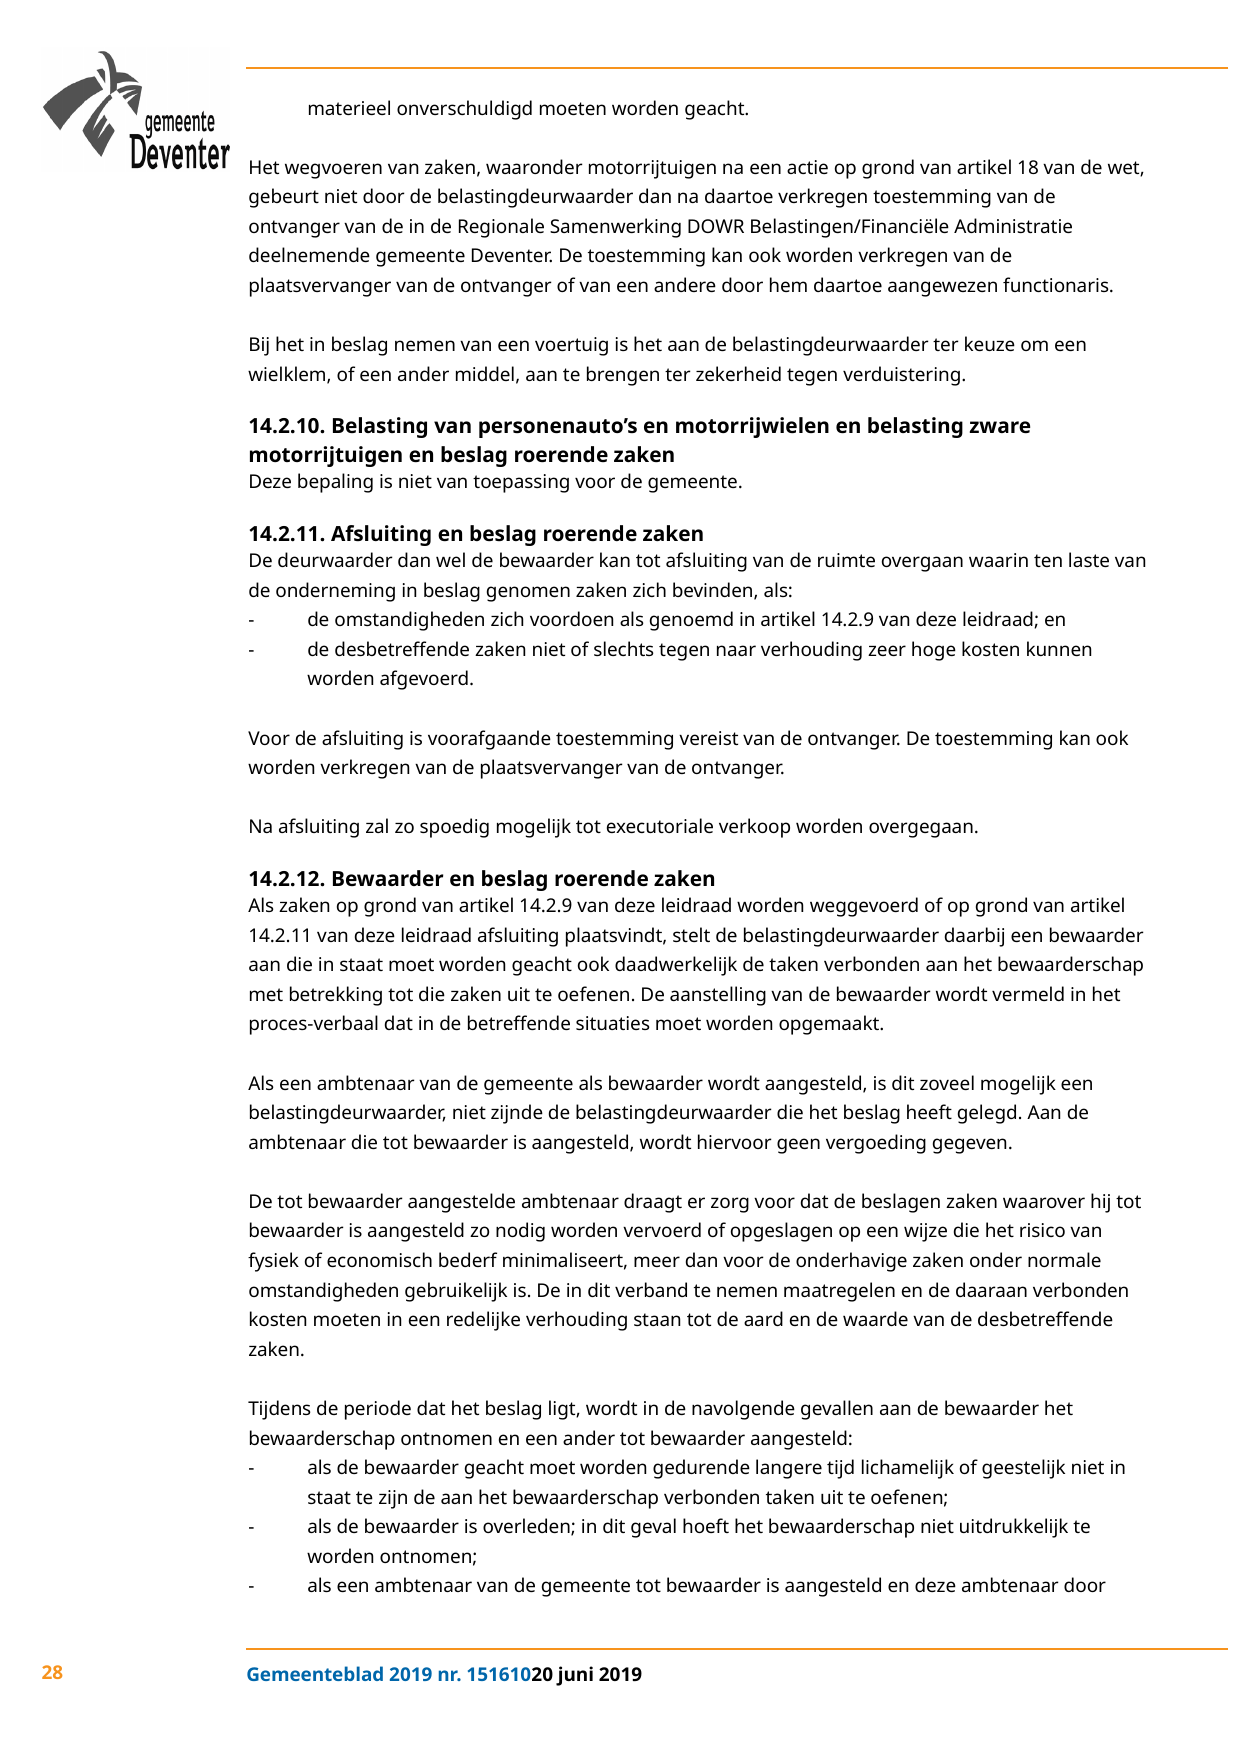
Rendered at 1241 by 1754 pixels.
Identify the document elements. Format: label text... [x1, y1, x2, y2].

text Bij het in beslag nemen van een voertuig is het aan de belastingdeurwaarder ter keuze om een wielklem, of een ander middel, aan te brengen ter zekerheid tegen verduistering. [248, 331, 1152, 387]
text Tijdens de periode dat het beslag ligt, wordt in de navolgende gevallen aan de bewaarder het bewaarderschap ontnomen en een ander tot bewaarder aangesteld: [248, 1395, 1152, 1451]
text Na afsluiting zal zo spoedig mogelijk tot executoriale verkoop worden overgegaan. [248, 813, 1152, 839]
text Voor de afsluiting is voorafgaande toestemming vereist van de ontvanger. De toestemming kan ook worden verkregen van de plaatsvervanger van de ontvanger. [248, 725, 1152, 780]
text De tot bewaarder aangestelde ambtenaar draagt er zorg voor dat de beslagen zaken waarover hij tot bewaarder is aangesteld zo nodig worden vervoerd of opgeslagen op een wijze die het risico van fysiek of economisch bederf minimaliseert, meer dan voor de onderhavige zaken onder normale omstandigheden gebruikelijk is. De in dit verband te nemen maatregelen en de daaraan verbonden kosten moeten in een redelijke verhouding staan tot de aard en de waarde van de desbetreffende zaken. [248, 1188, 1152, 1362]
text Als zaken op grond van artikel 14.2.9 van deze leidraad worden weggevoerd of op grond van artikel 14.2.11 van deze leidraad afsluiting plaatsvindt, stelt de belastingdeurwaarder daarbij een bewaarder aan die in staat moet worden geacht ook daadwerkelijk de taken verbonden aan het bewaarderschap met betrekking tot die zaken uit te oefenen. De aanstelling van de bewaarder wordt vermeld in het proces-verbaal dat in de betreffende situaties moet worden opgemaakt. [248, 892, 1152, 1036]
text Het wegvoeren van zaken, waaronder motorrijtuigen na een actie op grond van artikel 18 van de wet, gebeurt niet door de belastingdeurwaarder dan na daartoe verkregen toestemming van de ontvanger van de in de Regionale Samenwerking DOWR Belastingen/Financiële Administratie deelnemende gemeente Deventer. De toestemming kan ook worden verkregen van de plaatsvervanger van de ontvanger of van een andere door hem daartoe aangewezen functionaris. [248, 154, 1152, 298]
text De deurwaarder dan wel de bewaarder kan tot afsluiting van de ruimte overgaan waarin ten laste van de onderneming in beslag genomen zaken zich bevinden, als: [248, 547, 1152, 602]
text 14.2.12. Bewaarder en beslag roerende zaken [248, 864, 1152, 892]
list als de bewaarder geacht moet worden gedurende langere tijd lichamelijk of geestelijk niet in staat te zijn de aan het bewaarderschap verbonden taken uit te oefenen; [248, 1454, 1152, 1510]
picture [41, 47, 231, 172]
text 14.2.11. Afsluiting en beslag roerende zaken [248, 519, 1152, 547]
list als de bewaarder is overleden; in dit geval hoeft het bewaarderschap niet uitdrukkelijk te worden ontnomen; [248, 1513, 1152, 1569]
text Als een ambtenaar van de gemeente als bewaarder wordt aangesteld, is dit zoveel mogelijk een belastingdeurwaarder, niet zijnde de belastingdeurwaarder die het beslag heeft gelegd. Aan de ambtenaar die tot bewaarder is aangesteld, wordt hiervoor geen vergoeding gegeven. [248, 1070, 1152, 1155]
list als een ambtenaar van de gemeente tot bewaarder is aangesteld en deze ambtenaar door [248, 1573, 1152, 1598]
list de desbetreffende zaken niet of slechts tegen naar verhouding zeer hoge kosten kunnen worden afgevoerd. [248, 636, 1152, 691]
list de omstandigheden zich voordoen als genoemd in artikel 14.2.9 van deze leidraad; en [248, 606, 1152, 632]
list materieel onverschuldigd moeten worden geacht. [248, 95, 1152, 121]
text 14.2.10. Belasting van personenauto’s en motorrijwielen en belasting zware motorrijtuigen en beslag roerende zaken [248, 411, 1152, 468]
text Deze bepaling is niet van toepassing voor de gemeente. [248, 468, 1152, 494]
